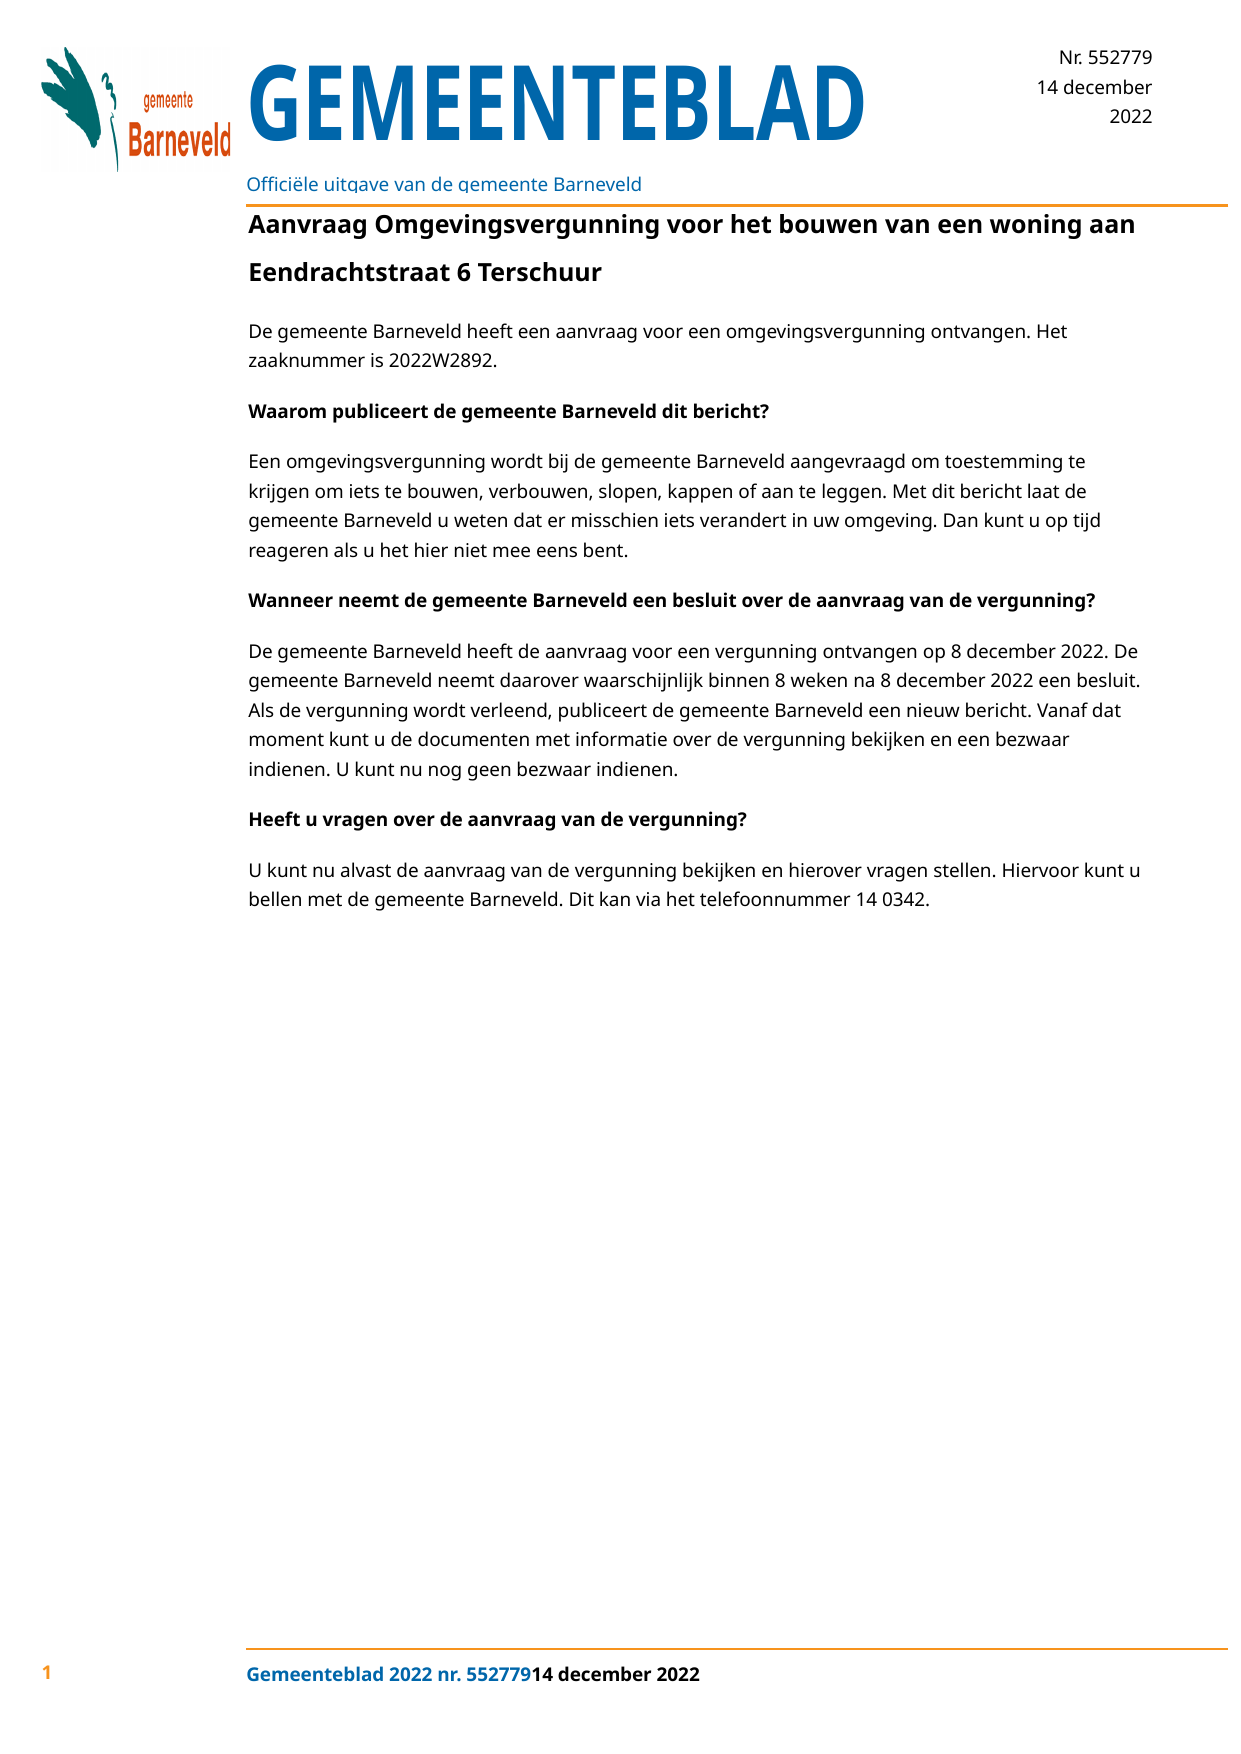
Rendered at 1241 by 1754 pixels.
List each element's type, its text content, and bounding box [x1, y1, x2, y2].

text De gemeente Barneveld heeft de aanvraag voor een vergunning ontvangen op 8 december 2022. De gemeente Barneveld neemt daarover waarschijnlijk binnen 8 weken na 8 december 2022 een besluit. Als de vergunning wordt verleend, publiceert de gemeente Barneveld een nieuw bericht. Vanaf dat moment kunt u de documenten met informatie over de vergunning bekijken en een bezwaar indienen. U kunt nu nog geen bezwaar indienen. [248, 638, 1152, 782]
text Een omgevingsvergunning wordt bij de gemeente Barneveld aangevraagd om toestemming te krijgen om iets te bouwen, verbouwen, slopen, kappen of aan te leggen. Met dit bericht laat de gemeente Barneveld u weten dat er misschien iets verandert in uw omgeving. Dan kunt u op tijd reageren als u het hier niet mee eens bent. [248, 448, 1152, 563]
text De gemeente Barneveld heeft een aanvraag voor een omgevingsvergunning ontvangen. Het zaaknummer is 2022W2892. [248, 318, 1152, 373]
text Waarom publiceert de gemeente Barneveld dit bericht? [248, 398, 1152, 424]
text Heeft u vragen over de aanvraag van de vergunning? [248, 807, 1152, 832]
text U kunt nu alvast de aanvraag van de vergunning bekijken en hierover vragen stellen. Hiervoor kunt u bellen met de gemeente Barneveld. Dit kan via het telefoonnummer 14 0342. [248, 857, 1152, 912]
text Aanvraag Omgevingsvergunning voor het bouwen van een woning aan Eendrachtstraat 6 Terschuur [248, 207, 1152, 288]
picture [41, 47, 231, 172]
text Wanneer neemt de gemeente Barneveld een besluit over de aanvraag van de vergunning? [248, 587, 1152, 613]
